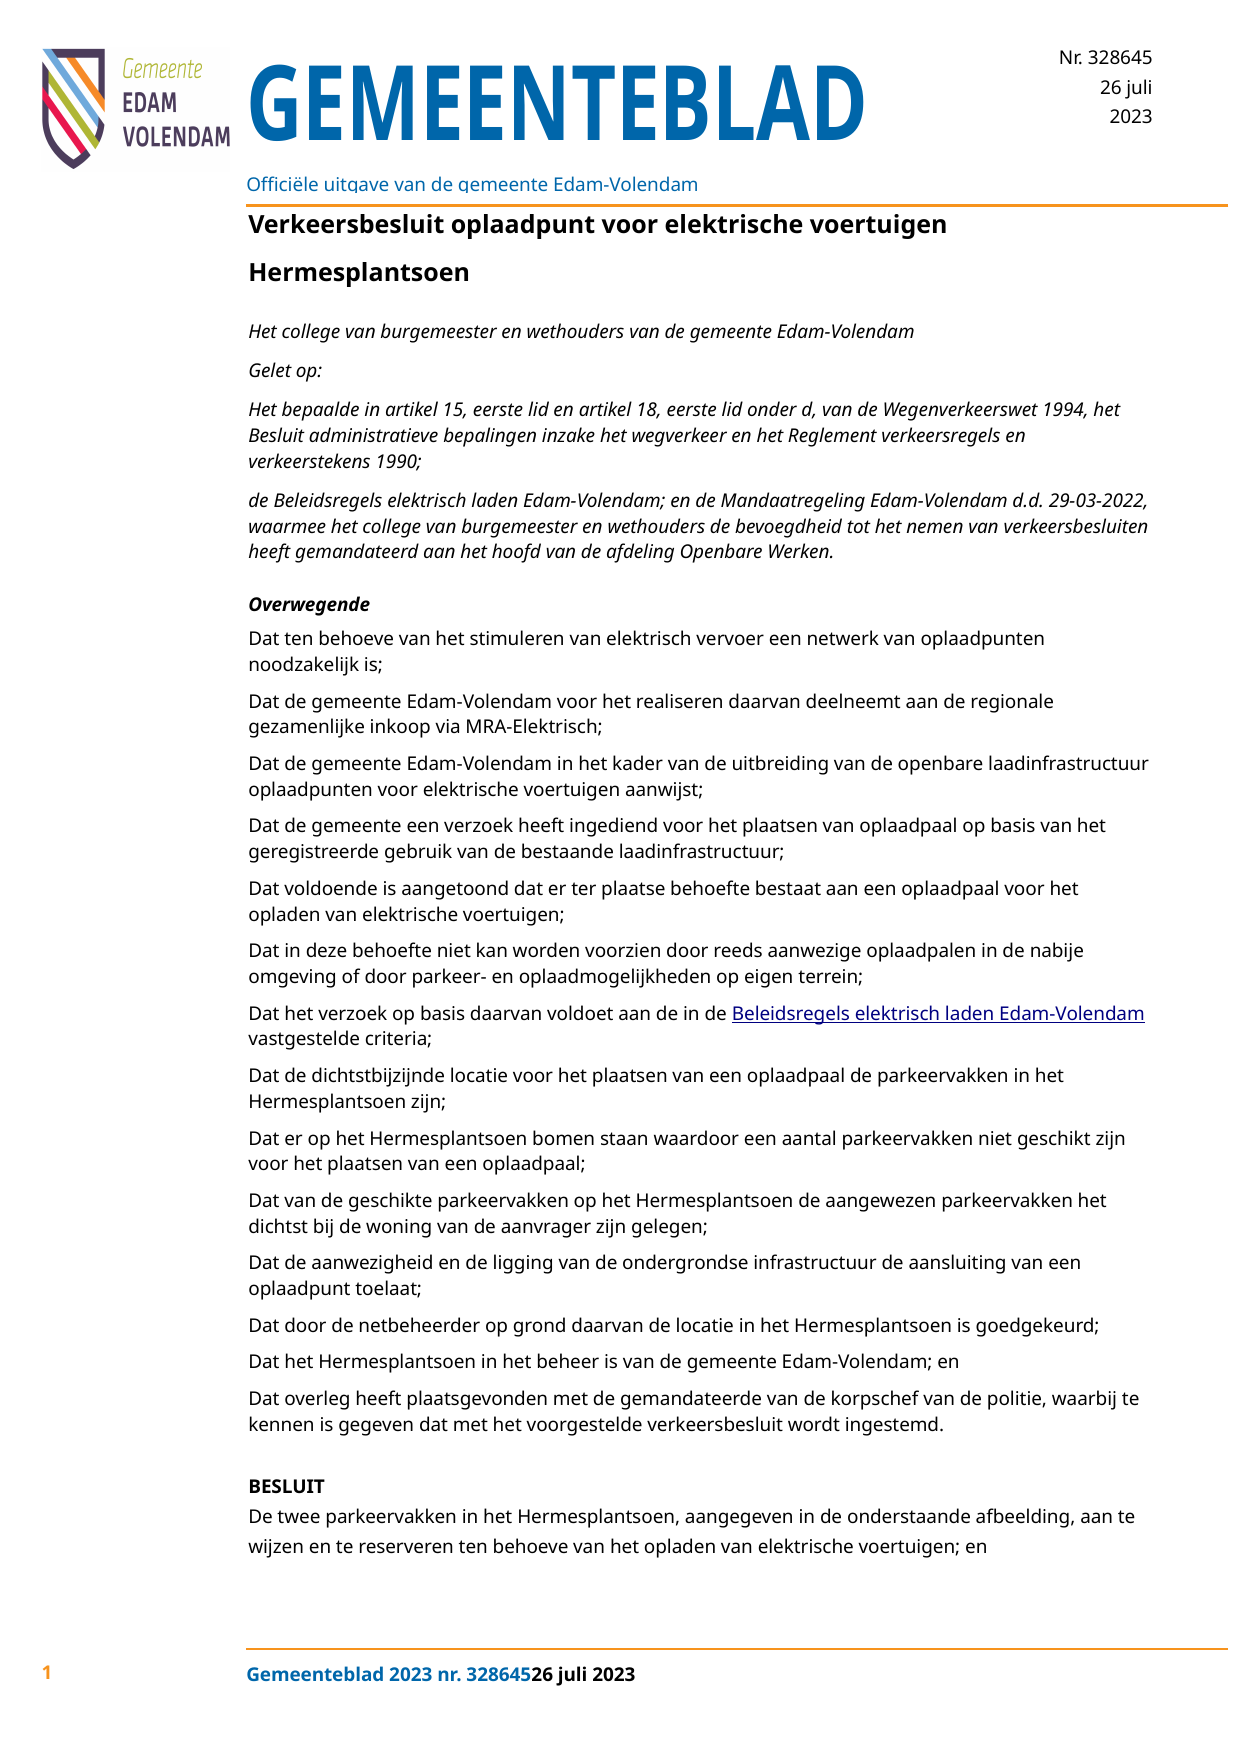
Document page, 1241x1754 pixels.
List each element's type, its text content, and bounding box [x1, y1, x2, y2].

text Dat door de netbeheerder op grond daarvan de locatie in het Hermesplantsoen is goedgekeurd; [248, 1312, 1152, 1338]
text Dat het verzoek op basis daarvan voldoet aan de in de Beleidsregels elektrisch laden Edam-Volendam vastgestelde criteria; [248, 1000, 1152, 1051]
text BESLUIT [248, 1474, 1152, 1499]
text Dat van de geschikte parkeervakken op het Hermesplantsoen de aangewezen parkeervakken het dichtst bij de woning van de aanvrager zijn gelegen; [248, 1187, 1152, 1238]
text Het bepaalde in artikel 15, eerste lid en artikel 18, eerste lid onder d, van de Wegenverkeerswet 1994, het Besluit administratieve bepalingen inzake het wegverkeer en het Reglement verkeersregels en verkeerstekens 1990; [248, 396, 1152, 474]
text De twee parkeervakken in het Hermesplantsoen, aangegeven in de onderstaande afbeelding, aan te wijzen en te reserveren ten behoeve van het opladen van elektrische voertuigen; en [248, 1503, 1152, 1558]
text Dat de gemeente een verzoek heeft ingediend voor het plaatsen van oplaadpaal op basis van het geregistreerde gebruik van de bestaande laadinfrastructuur; [248, 813, 1152, 864]
text Dat er op het Hermesplantsoen bomen staan waardoor een aantal parkeervakken niet geschikt zijn voor het plaatsen van een oplaadpaal; [248, 1125, 1152, 1176]
text Dat ten behoeve van het stimuleren van elektrisch vervoer een netwerk van oplaadpunten noodzakelijk is; [248, 626, 1152, 677]
text Dat overleg heeft plaatsgevonden met de gemandateerde van de korpschef van de politie, waarbij te kennen is gegeven dat met het voorgestelde verkeersbesluit wordt ingestemd. [248, 1385, 1152, 1437]
text Het college van burgemeester en wethouders van de gemeente Edam-Volendam [248, 318, 1152, 344]
text Dat de dichtstbijzijnde locatie voor het plaatsen van een oplaadpaal de parkeervakken in het Hermesplantsoen zijn; [248, 1062, 1152, 1114]
picture [41, 47, 231, 172]
text Dat voldoende is aangetoond dat er ter plaatse behoefte bestaat aan een oplaadpaal voor het opladen van elektrische voertuigen; [248, 875, 1152, 927]
text Dat in deze behoefte niet kan worden voorzien door reeds aanwezige oplaadpalen in de nabije omgeving of door parkeer- en oplaadmogelijkheden op eigen terrein; [248, 937, 1152, 989]
text Gelet op: [248, 357, 1152, 383]
text Dat de gemeente Edam-Volendam in het kader van de uitbreiding van de openbare laadinfrastructuur oplaadpunten voor elektrische voertuigen aanwijst; [248, 750, 1152, 802]
text Overwegende [248, 591, 1152, 617]
text Dat de gemeente Edam-Volendam voor het realiseren daarvan deelneemt aan de regionale gezamenlijke inkoop via MRA-Elektrisch; [248, 688, 1152, 739]
text Dat de aanwezigheid en de ligging van de ondergrondse infrastructuur de aansluiting van een oplaadpunt toelaat; [248, 1249, 1152, 1301]
text de Beleidsregels elektrisch laden Edam-Volendam; en de Mandaatregeling Edam-Volendam d.d. 29-03-2022, waarmee het college van burgemeester en wethouders de bevoegdheid tot het nemen van verkeersbesluiten heeft gemandateerd aan het hoofd van de afdeling Openbare Werken. [248, 487, 1152, 564]
text Dat het Hermesplantsoen in het beheer is van de gemeente Edam-Volendam; en [248, 1348, 1152, 1374]
text Verkeersbesluit oplaadpunt voor elektrische voertuigen Hermesplantsoen [248, 207, 1152, 288]
